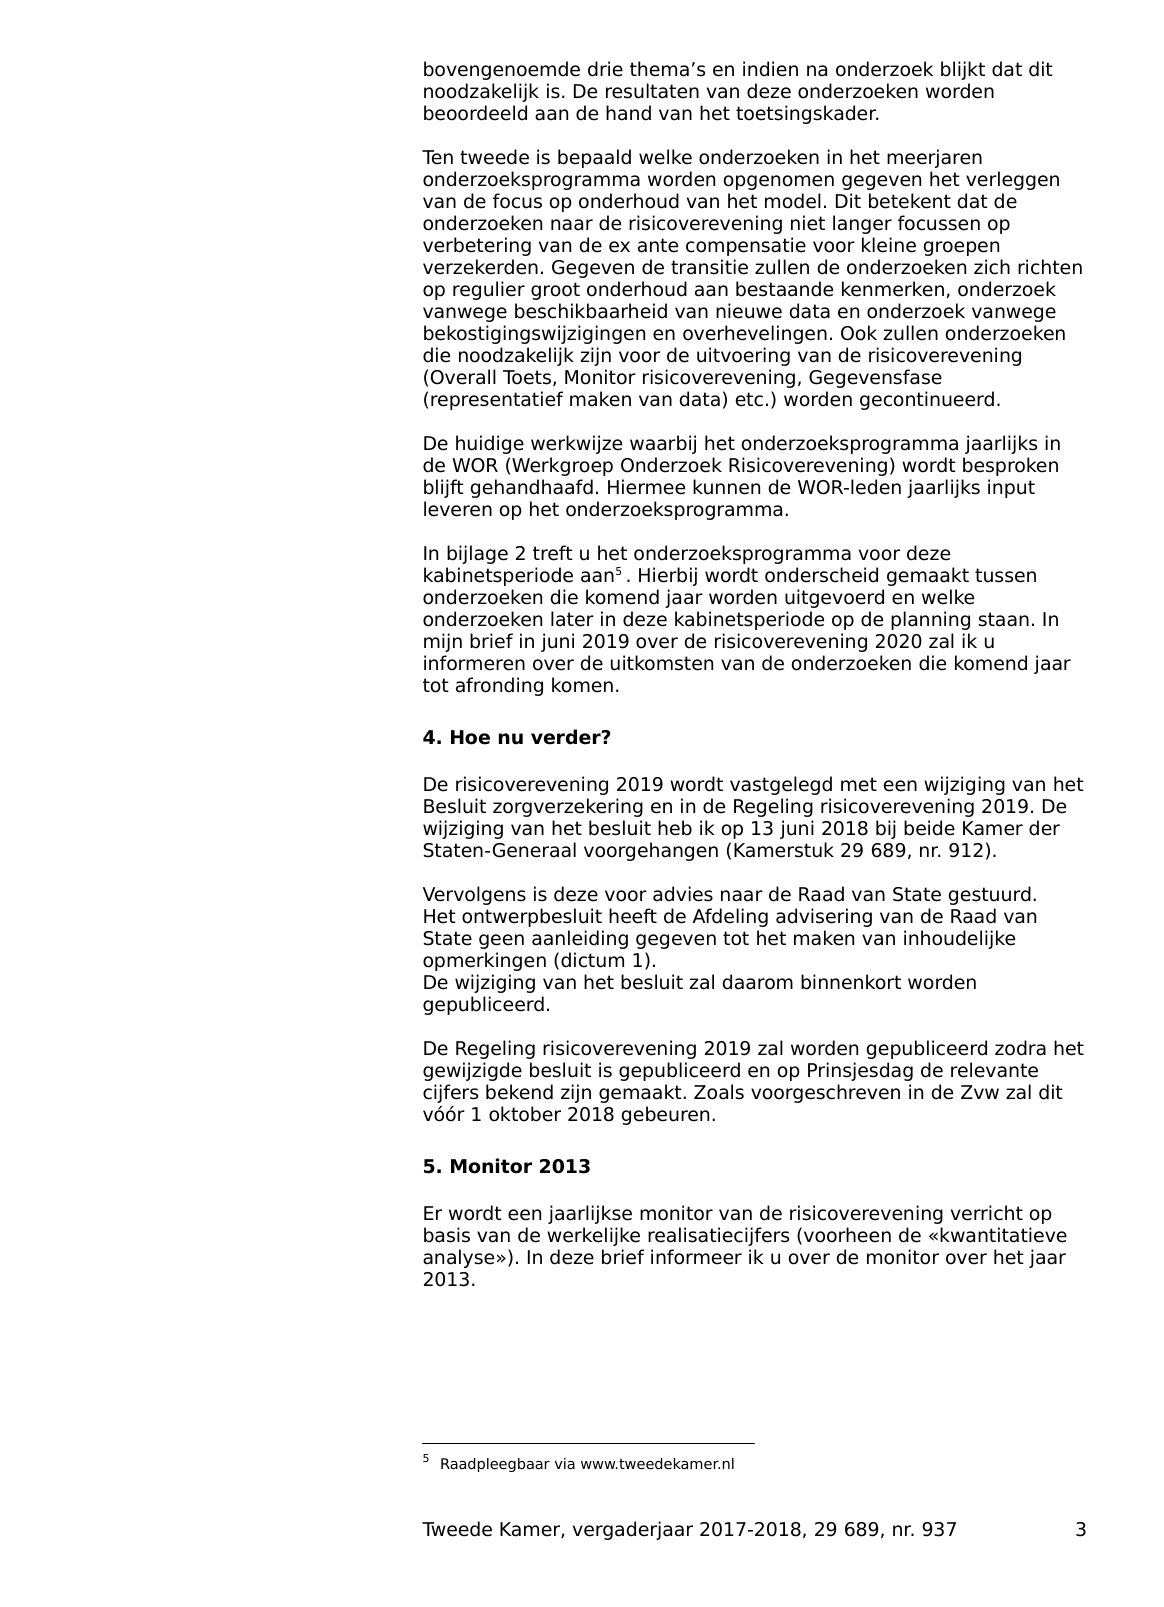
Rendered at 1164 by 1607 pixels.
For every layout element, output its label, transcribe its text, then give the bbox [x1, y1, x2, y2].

text In bijlage 2 treft u het onderzoeksprogramma voor deze kabinetsperiode aan. Hierbij wordt onderscheid gemaakt tussen onderzoeken die komend jaar worden uitgevoerd en welke onderzoeken later in deze kabinetsperiode op de planning staan. In mijn brief in juni 2019 over de risicoverevening 2020 zal ik u informeren over de uitkomsten van de onderzoeken die komend jaar tot afronding komen. [422, 543, 1087, 697]
text De risicoverevening 2019 wordt vastgelegd met een wijziging van het Besluit zorgverzekering en in de Regeling risicoverevening 2019. De wijziging van het besluit heb ik op 13 juni 2018 bij beide Kamer der Staten-Generaal voorgehangen (Kamerstuk 29 689, nr. 912). [422, 774, 1087, 862]
subtitle 5. Monitor 2013 [422, 1156, 1087, 1178]
text bovengenoemde drie thema’s en indien na onderzoek blijkt dat dit noodzakelijk is. De resultaten van deze onderzoeken worden beoordeeld aan de hand van het toetsingskader. [422, 59, 1087, 125]
text De huidige werkwijze waarbij het onderzoeksprogramma jaarlijks in de WOR (Werkgroep Onderzoek Risicoverevening) wordt besproken blijft gehandhaafd. Hiermee kunnen de WOR-leden jaarlijks input leveren op het onderzoeksprogramma. [422, 433, 1087, 521]
text Vervolgens is deze voor advies naar de Raad van State gestuurd. [422, 884, 1087, 906]
text Raadpleegbaar via www.tweedekamer.nl [422, 1452, 1087, 1474]
text De wijziging van het besluit zal daarom binnenkort worden gepubliceerd. [422, 972, 1087, 1016]
subtitle 4. Hoe nu verder? [422, 727, 1087, 749]
text De Regeling risicoverevening 2019 zal worden gepubliceerd zodra het gewijzigde besluit is gepubliceerd en op Prinsjesdag de relevante cijfers bekend zijn gemaakt. Zoals voorgeschreven in de Zvw zal dit vóór 1 oktober 2018 gebeuren. [422, 1038, 1087, 1126]
text Er wordt een jaarlijkse monitor van de risicoverevening verricht op basis van de werkelijke realisatiecijfers (voorheen de «kwantitatieve analyse»). In deze brief informeer ik u over de monitor over het jaar 2013. [422, 1203, 1087, 1291]
text Ten tweede is bepaald welke onderzoeken in het meerjaren onderzoeksprogramma worden opgenomen gegeven het verleggen van de focus op onderhoud van het model. Dit betekent dat de onderzoeken naar de risicoverevening niet langer focussen op verbetering van de ex ante compensatie voor kleine groepen verzekerden. Gegeven de transitie zullen de onderzoeken zich richten op regulier groot onderhoud aan bestaande kenmerken, onderzoek vanwege beschikbaarheid van nieuwe data en onderzoek vanwege bekostigingswijzigingen en overhevelingen. Ook zullen onderzoeken die noodzakelijk zijn voor de uitvoering van de risicoverevening (Overall Toets, Monitor risicoverevening, Gegevensfase (representatief maken van data) etc.) worden gecontinueerd. [422, 147, 1087, 411]
text Het ontwerpbesluit heeft de Afdeling advisering van de Raad van State geen aanleiding gegeven tot het maken van inhoudelijke opmerkingen (dictum 1). [422, 906, 1087, 972]
